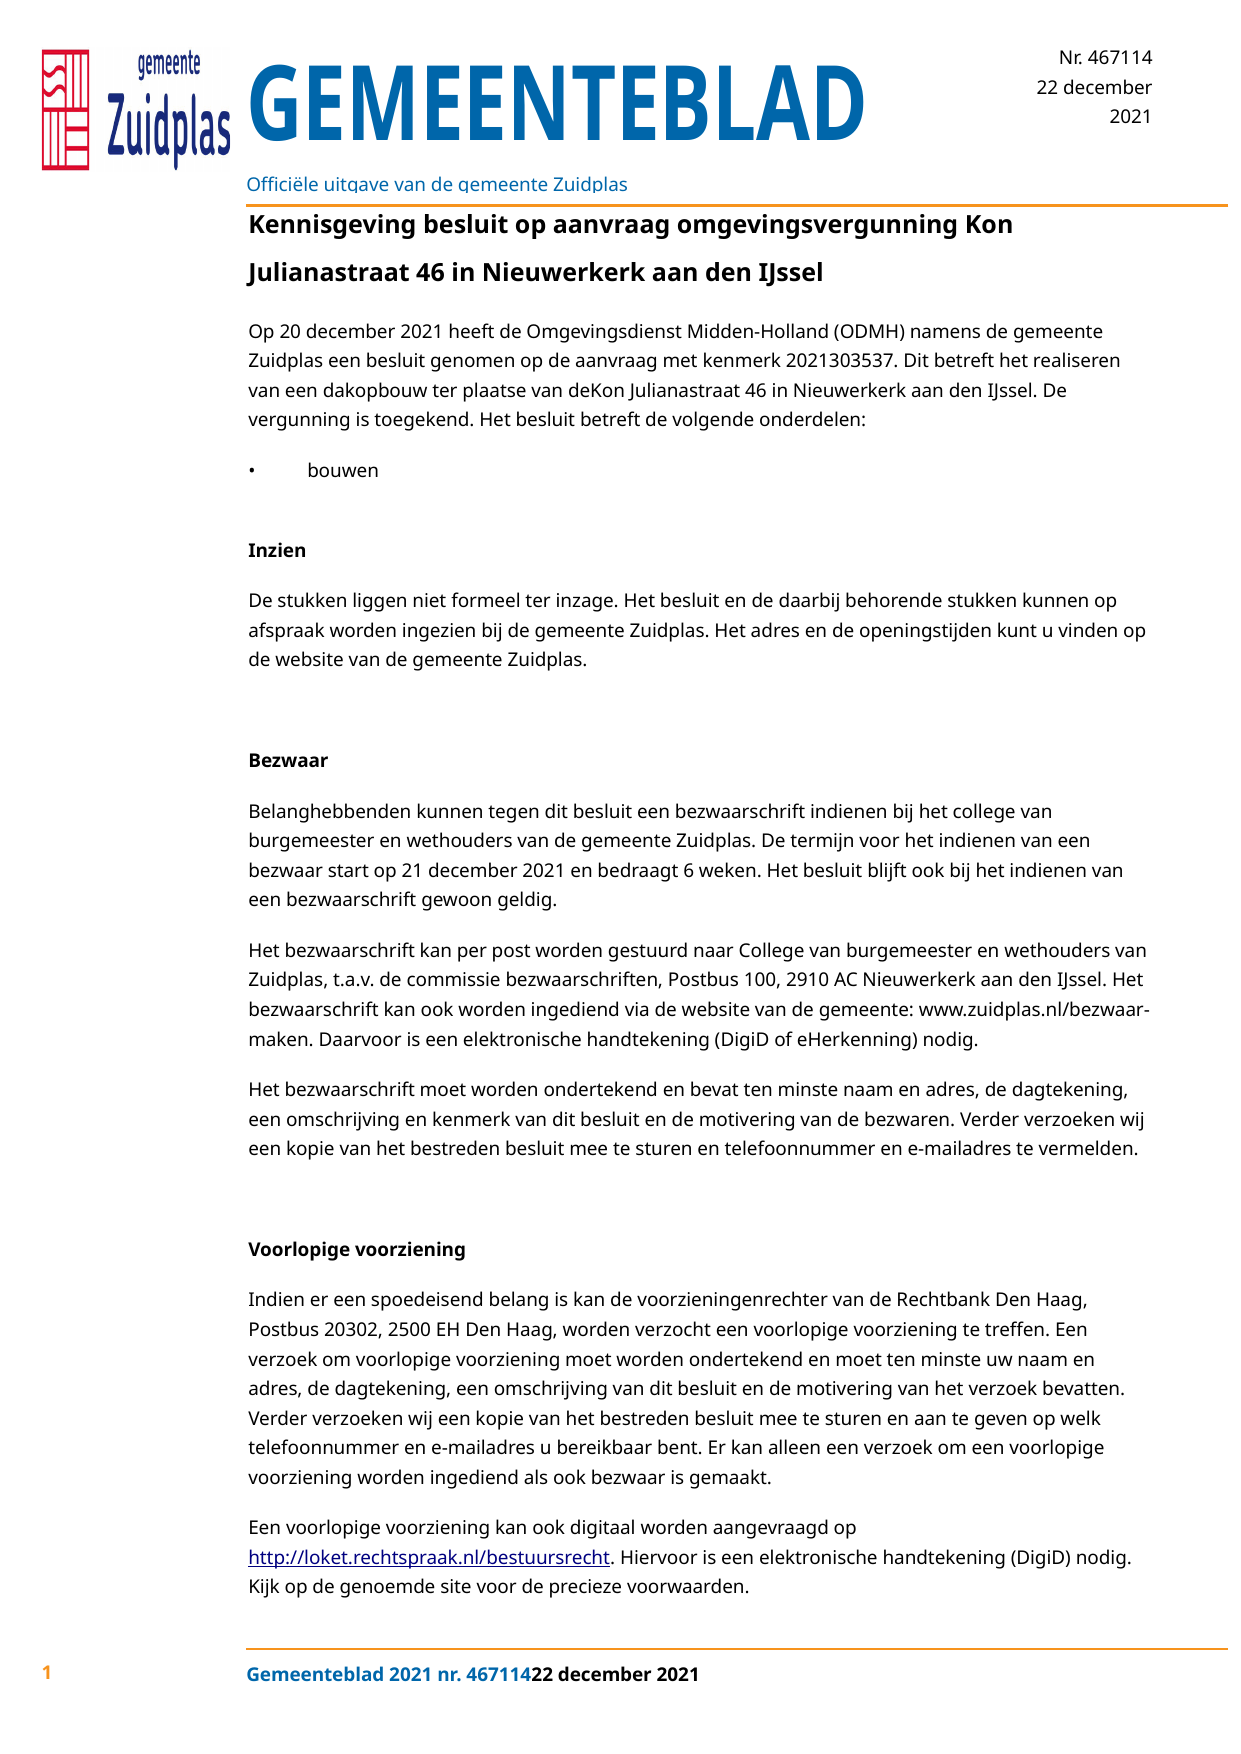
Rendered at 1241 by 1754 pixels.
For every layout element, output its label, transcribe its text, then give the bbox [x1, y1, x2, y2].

list bouwen [248, 457, 1152, 483]
text Op 20 december 2021 heeft de Omgevingsdienst Midden-Holland (ODMH) namens de gemeente Zuidplas een besluit genomen op de aanvraag met kenmerk 2021303537. Dit betreft het realiseren van een dakopbouw ter plaatse van deKon Julianastraat 46 in Nieuwerkerk aan den IJssel. De vergunning is toegekend. Het besluit betreft de volgende onderdelen: [248, 318, 1152, 432]
text Kennisgeving besluit op aanvraag omgevingsvergunning Kon Julianastraat 46 in Nieuwerkerk aan den IJssel [248, 207, 1152, 288]
text Voorlopige voorziening [248, 1236, 1152, 1262]
text Het bezwaarschrift moet worden ondertekend en bevat ten minste naam en adres, de dagtekening, een omschrijving en kenmerk van dit besluit en de motivering van de bezwaren. Verder verzoeken wij een kopie van het bestreden besluit mee te sturen en telefoonnummer en e-mailadres te vermelden. [248, 1076, 1152, 1161]
text De stukken liggen niet formeel ter inzage. Het besluit en de daarbij behorende stukken kunnen op afspraak worden ingezien bij de gemeente Zuidplas. Het adres en de openingstijden kunt u vinden op de website van de gemeente Zuidplas. [248, 587, 1152, 672]
text Bezwaar [248, 747, 1152, 773]
text Belanghebbenden kunnen tegen dit besluit een bezwaarschrift indienen bij het college van burgemeester en wethouders van de gemeente Zuidplas. De termijn voor het indienen van een bezwaar start op 21 december 2021 en bedraagt 6 weken. Het besluit blijft ook bij het indienen van een bezwaarschrift gewoon geldig. [248, 798, 1152, 912]
picture [41, 47, 231, 172]
text Een voorlopige voorziening kan ook digitaal worden aangevraagd op http://loket.rechtspraak.nl/bestuursrecht. Hiervoor is een elektronische handtekening (DigiD) nodig. Kijk op de genoemde site voor de precieze voorwaarden. [248, 1514, 1152, 1599]
text Het bezwaarschrift kan per post worden gestuurd naar College van burgemeester en wethouders van Zuidplas, t.a.v. de commissie bezwaarschriften, Postbus 100, 2910 AC Nieuwerkerk aan den IJssel. Het bezwaarschrift kan ook worden ingediend via de website van de gemeente: www.zuidplas.nl/bezwaar-maken. Daarvoor is een elektronische handtekening (DigiD of eHerkenning) nodig. [248, 937, 1152, 1052]
text Indien er een spoedeisend belang is kan de voorzieningenrechter van de Rechtbank Den Haag, Postbus 20302, 2500 EH Den Haag, worden verzocht een voorlopige voorziening te treffen. Een verzoek om voorlopige voorziening moet worden ondertekend en moet ten minste uw naam en adres, de dagtekening, een omschrijving van dit besluit en de motivering van het verzoek bevatten. Verder verzoeken wij een kopie van het bestreden besluit mee te sturen en aan te geven op welk telefoonnummer en e-mailadres u bereikbaar bent. Er kan alleen een verzoek om een voorlopige voorziening worden ingediend als ook bezwaar is gemaakt. [248, 1287, 1152, 1490]
text Inzien [248, 537, 1152, 563]
